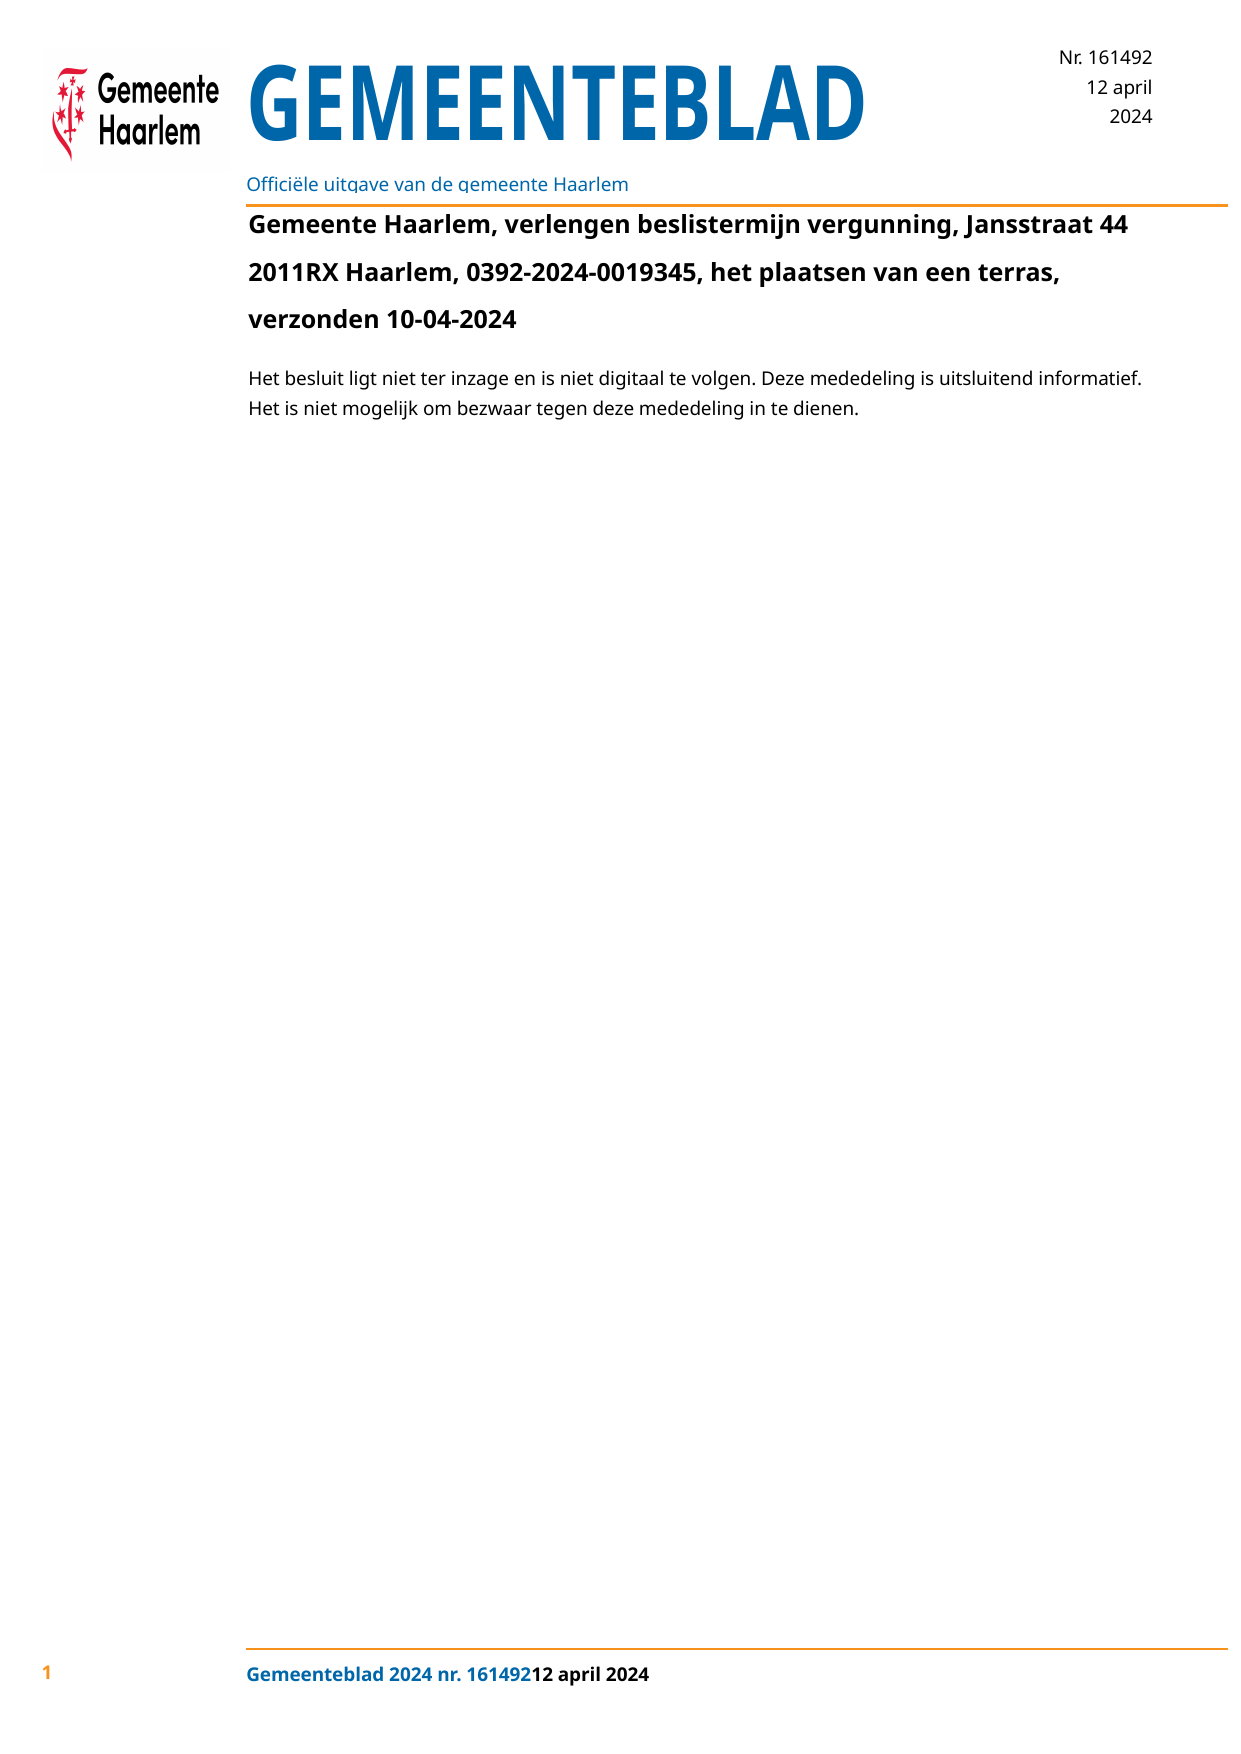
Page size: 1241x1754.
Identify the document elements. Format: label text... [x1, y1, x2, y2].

picture [41, 47, 231, 172]
text Gemeente Haarlem, verlengen beslistermijn vergunning, Jansstraat 44 2011RX Haarlem, 0392-2024-0019345, het plaatsen van een terras, verzonden 10-04-2024 [248, 207, 1152, 336]
text Het besluit ligt niet ter inzage en is niet digitaal te volgen. Deze mededeling is uitsluitend informatief. Het is niet mogelijk om bezwaar tegen deze mededeling in te dienen. [248, 366, 1152, 421]
